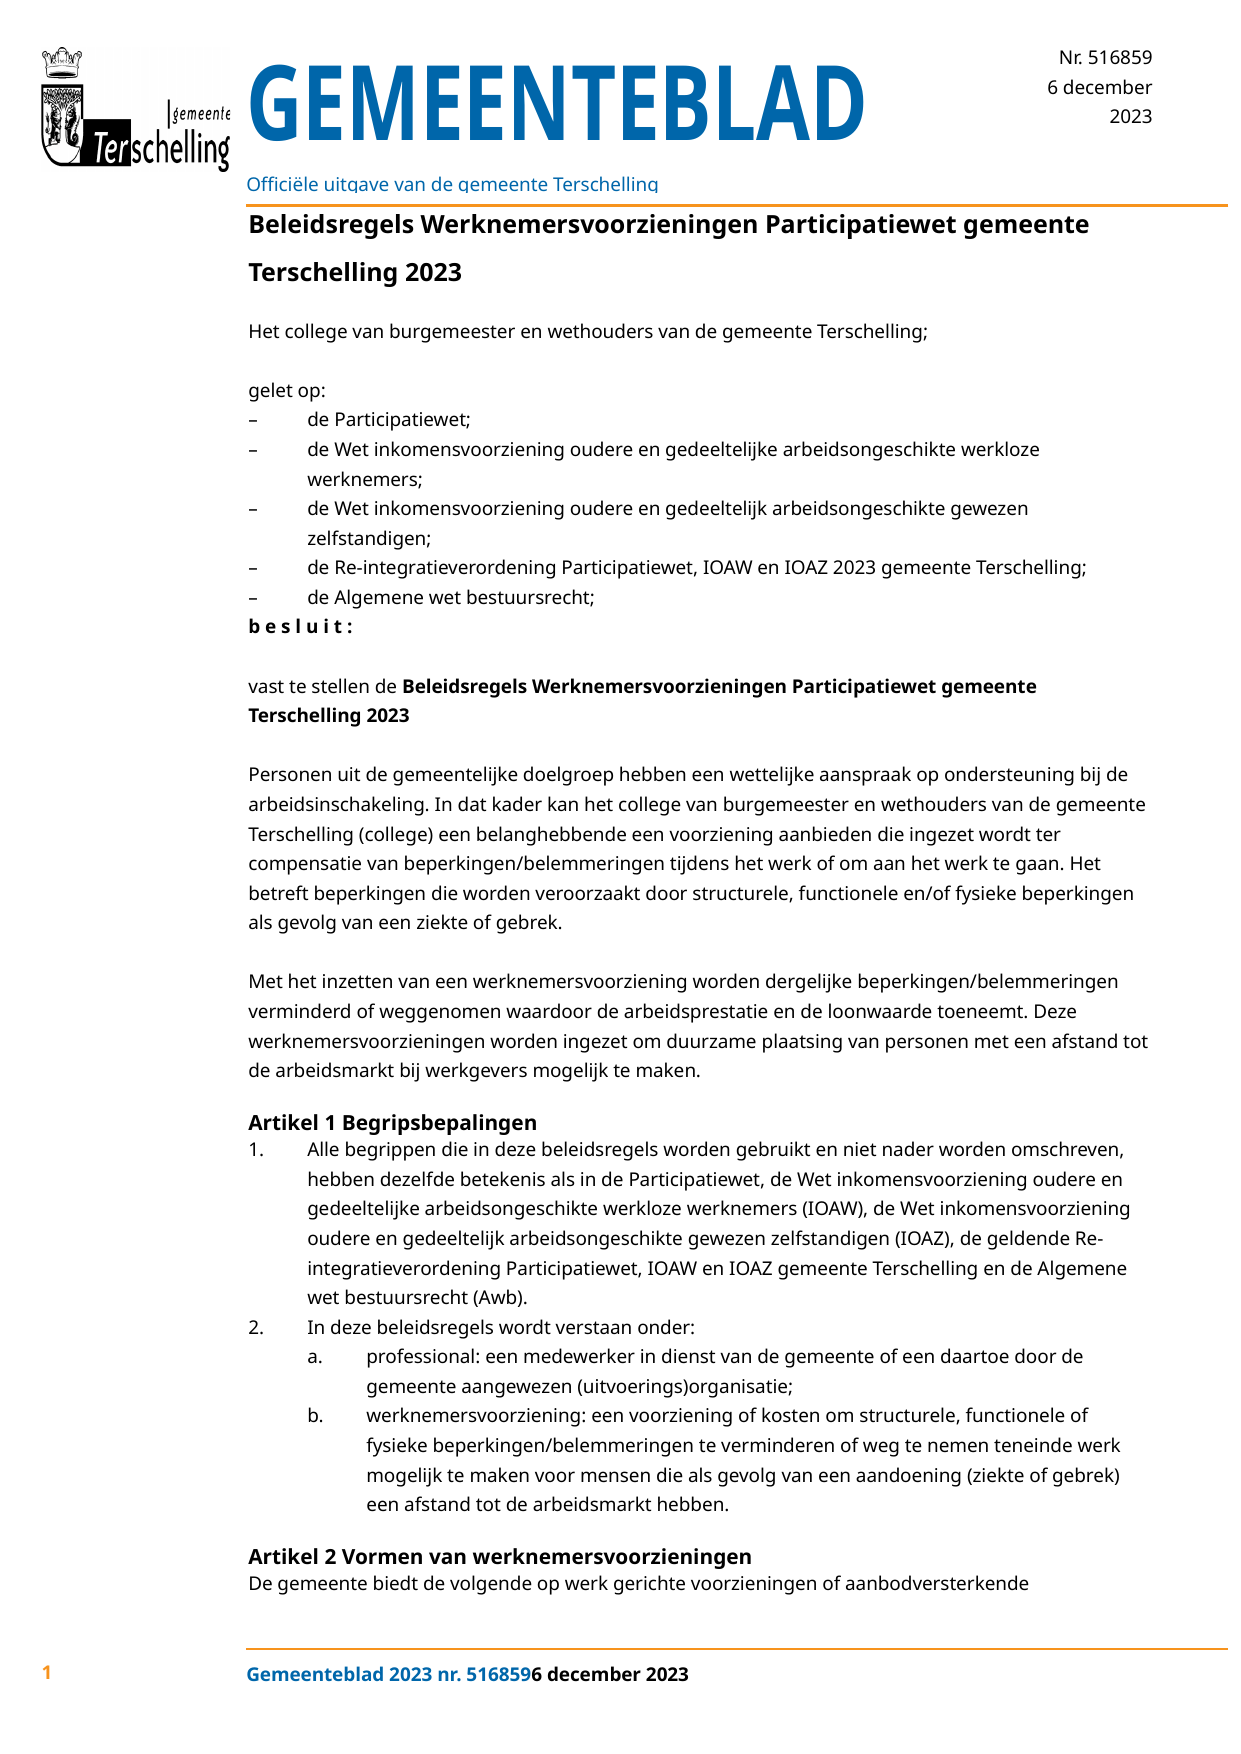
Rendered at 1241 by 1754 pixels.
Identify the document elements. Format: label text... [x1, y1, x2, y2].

list In deze beleidsregels wordt verstaan onder: [248, 1314, 1152, 1339]
text b e s l u i t : [248, 614, 1152, 639]
picture [41, 47, 231, 172]
list de Re-integratieverordening Participatiewet, IOAW en IOAZ 2023 gemeente Terschelling; [248, 554, 1152, 580]
text Beleidsregels Werknemersvoorzieningen Participatiewet gemeente Terschelling 2023 [248, 207, 1152, 288]
list professional: een medewerker in dienst van de gemeente of een daartoe door de gemeente aangewezen (uitvoerings)organisatie; [307, 1343, 1152, 1399]
list werknemersvoorziening: een voorziening of kosten om structurele, functionele of fysieke beperkingen/belemmeringen te verminderen of weg te nemen teneinde werk mogelijk te maken voor mensen die als gevolg van een aandoening (ziekte of gebrek) een afstand tot de arbeidsmarkt hebben. [307, 1403, 1152, 1517]
text De gemeente biedt de volgende op werk gerichte voorzieningen of aanbodversterkende [248, 1570, 1152, 1596]
list Alle begrippen die in deze beleidsregels worden gebruikt en niet nader worden omschreven, hebben dezelfde betekenis als in de Participatiewet, de Wet inkomensvoorziening oudere en gedeeltelijke arbeidsongeschikte werkloze werknemers (IOAW), de Wet inkomensvoorziening oudere en gedeeltelijk arbeidsongeschikte gewezen zelfstandigen (IOAZ), de geldende Re-integratieverordening Participatiewet, IOAW en IOAZ gemeente Terschelling en de Algemene wet bestuursrecht (Awb). [248, 1136, 1152, 1310]
text Het college van burgemeester en wethouders van de gemeente Terschelling; [248, 318, 1152, 344]
list de Participatiewet; [248, 407, 1152, 432]
text vast te stellen de Beleidsregels Werknemersvoorzieningen Participatiewet gemeente Terschelling 2023 [248, 673, 1152, 728]
text Met het inzetten van een werknemersvoorziening worden dergelijke beperkingen/belemmeringen verminderd of weggenomen waardoor de arbeidsprestatie en de loonwaarde toeneemt. Deze werknemersvoorzieningen worden ingezet om duurzame plaatsing van personen met een afstand tot de arbeidsmarkt bij werkgevers mogelijk te maken. [248, 969, 1152, 1083]
text Artikel 2 Vormen van werknemersvoorzieningen [248, 1542, 1152, 1570]
list de Algemene wet bestuursrecht; [248, 584, 1152, 610]
text Personen uit de gemeentelijke doelgroep hebben een wettelijke aanspraak op ondersteuning bij de arbeidsinschakeling. In dat kader kan het college van burgemeester en wethouders van de gemeente Terschelling (college) een belanghebbende een voorziening aanbieden die ingezet wordt ter compensatie van beperkingen/belemmeringen tijdens het werk of om aan het werk te gaan. Het betreft beperkingen die worden veroorzaakt door structurele, functionele en/of fysieke beperkingen als gevolg van een ziekte of gebrek. [248, 762, 1152, 935]
list de Wet inkomensvoorziening oudere en gedeeltelijke arbeidsongeschikte werkloze werknemers; [248, 436, 1152, 492]
text Artikel 1 Begripsbepalingen [248, 1108, 1152, 1136]
text gelet op: [248, 377, 1152, 403]
list de Wet inkomensvoorziening oudere en gedeeltelijk arbeidsongeschikte gewezen zelfstandigen; [248, 495, 1152, 551]
